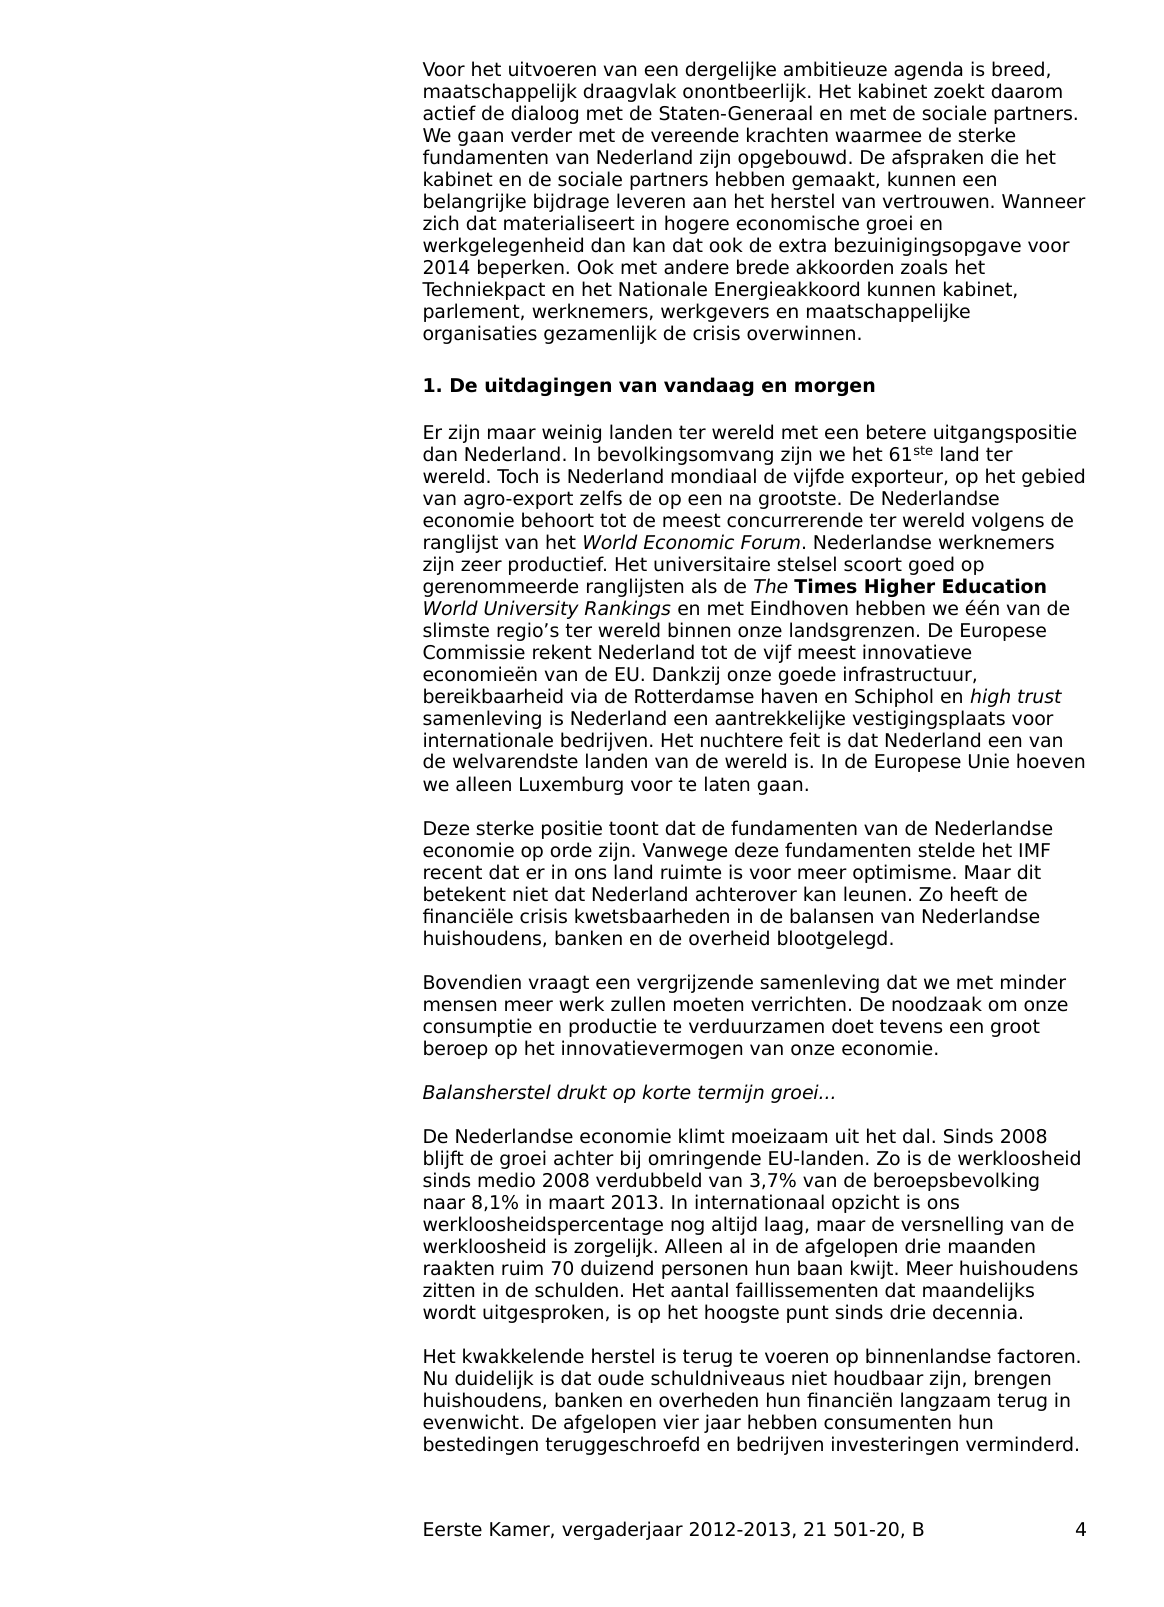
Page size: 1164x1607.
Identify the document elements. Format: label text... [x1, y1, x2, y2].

text Deze sterke positie toont dat de fundamenten van de Nederlandse economie op orde zijn. Vanwege deze fundamenten stelde het IMF recent dat er in ons land ruimte is voor meer optimisme. Maar dit betekent niet dat Nederland achterover kan leunen. Zo heeft de financiële crisis kwetsbaarheden in de balansen van Nederlandse huishoudens, banken en de overheid blootgelegd. [422, 818, 1087, 949]
text Voor het uitvoeren van een dergelijke ambitieuze agenda is breed, maatschappelijk draagvlak onontbeerlijk. Het kabinet zoekt daarom actief de dialoog met de Staten-Generaal en met de sociale partners. We gaan verder met de vereende krachten waarmee de sterke fundamenten van Nederland zijn opgebouwd. De afspraken die het kabinet en de sociale partners hebben gemaakt, kunnen een belangrijke bijdrage leveren aan het herstel van vertrouwen. Wanneer zich dat materialiseert in hogere economische groei en werkgelegenheid dan kan dat ook de extra bezuinigingsopgave voor 2014 beperken. Ook met andere brede akkoorden zoals het Techniekpact en het Nationale Energieakkoord kunnen kabinet, parlement, werknemers, werkgevers en maatschappelijke organisaties gezamenlijk de crisis overwinnen. [422, 59, 1087, 345]
text Bovendien vraagt een vergrijzende samenleving dat we met minder mensen meer werk zullen moeten verrichten. De noodzaak om onze consumptie en productie te verduurzamen doet tevens een groot beroep op het innovatievermogen van onze economie. [422, 972, 1087, 1059]
text De Nederlandse economie klimt moeizaam uit het dal. Sinds 2008 blijft de groei achter bij omringende EU-landen. Zo is de werkloosheid sinds medio 2008 verdubbeld van 3,7% van de beroepsbevolking naar 8,1% in maart 2013. In internationaal opzicht is ons werkloosheidspercentage nog altijd laag, maar de versnelling van de werkloosheid is zorgelijk. Alleen al in de afgelopen drie maanden raakten ruim 70 duizend personen hun baan kwijt. Meer huishoudens zitten in de schulden. Het aantal faillissementen dat maandelijks wordt uitgesproken, is op het hoogste punt sinds drie decennia. [422, 1126, 1087, 1324]
text Het kwakkelende herstel is terug te voeren op binnenlandse factoren. Nu duidelijk is dat oude schuldniveaus niet houdbaar zijn, brengen huishoudens, banken en overheden hun financiën langzaam terug in evenwicht. De afgelopen vier jaar hebben consumenten hun bestedingen teruggeschroefd en bedrijven investeringen verminderd. [422, 1346, 1087, 1456]
subtitle 1. De uitdagingen van vandaag en morgen [422, 375, 1087, 397]
subtitle Balansherstel drukt op korte termijn groei... [422, 1082, 1087, 1104]
text Er zijn maar weinig landen ter wereld met een betere uitgangspositie dan Nederland. In bevolkingsomvang zijn we het 61ste land ter wereld. Toch is Nederland mondiaal de vijfde exporteur, op het gebied van agro-export zelfs de op een na grootste. De Nederlandse economie behoort tot de meest concurrerende ter wereld volgens de ranglijst van het World Economic Forum. Nederlandse werknemers zijn zeer productief. Het universitaire stelsel scoort goed op gerenommeerde ranglijsten als de The Times Higher Education World University Rankings en met Eindhoven hebben we één van de slimste regio’s ter wereld binnen onze landsgrenzen. De Europese Commissie rekent Nederland tot de vijf meest innovatieve economieën van de EU. Dankzij onze goede infrastructuur, bereikbaarheid via de Rotterdamse haven en Schiphol en high trust samenleving is Nederland een aantrekkelijke vestigingsplaats voor internationale bedrijven. Het nuchtere feit is dat Nederland een van de welvarendste landen van de wereld is. In de Europese Unie hoeven we alleen Luxemburg voor te laten gaan. [422, 422, 1087, 795]
